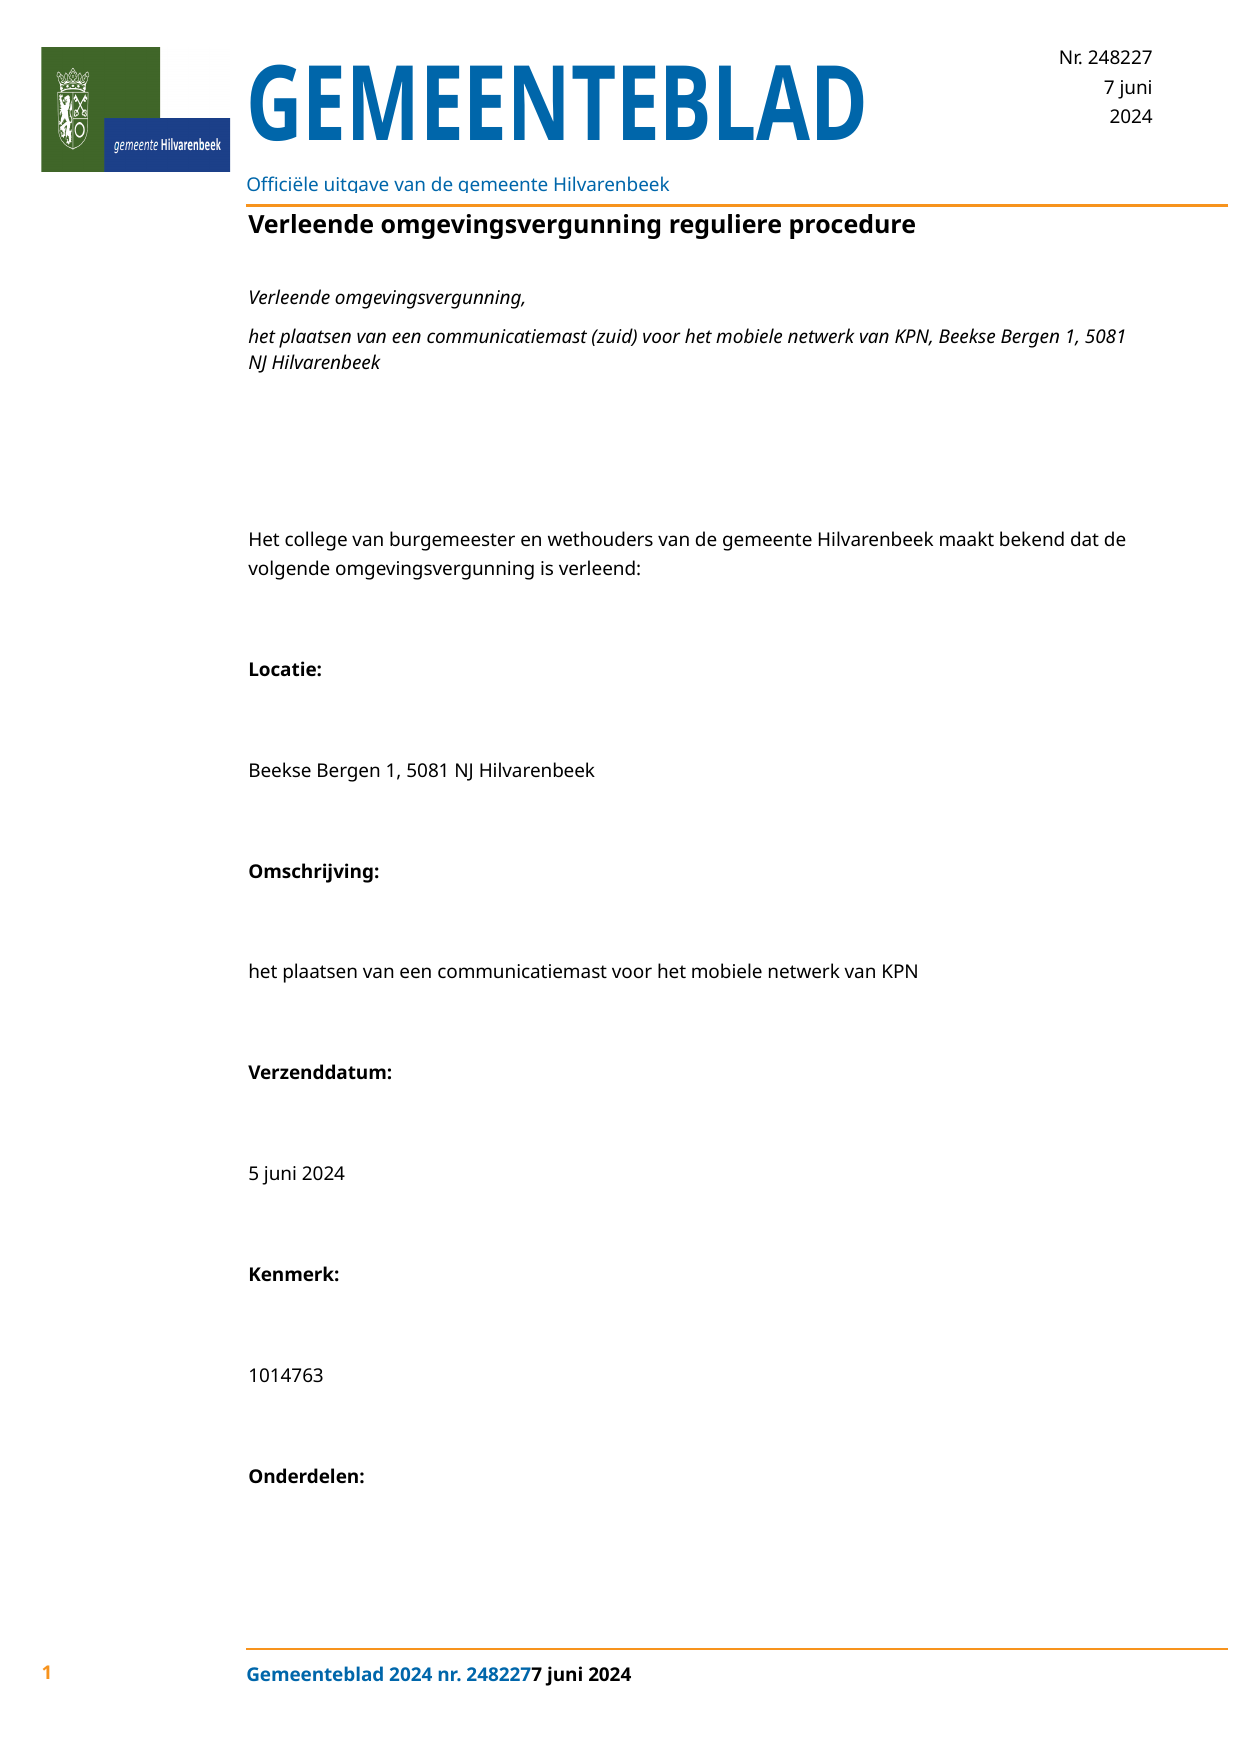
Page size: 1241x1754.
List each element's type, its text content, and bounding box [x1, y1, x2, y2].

text Kenmerk: [248, 1261, 1152, 1287]
text Onderdelen: [248, 1463, 1152, 1489]
text Beekse Bergen 1, 5081 NJ Hilvarenbeek [248, 757, 1152, 783]
text Verleende omgevingsvergunning, [248, 284, 1152, 309]
text het plaatsen van een communicatiemast voor het mobiele netwerk van KPN [248, 959, 1152, 984]
text Verleende omgevingsvergunning reguliere procedure [248, 207, 1152, 241]
text 1014763 [248, 1362, 1152, 1388]
text Omschrijving: [248, 858, 1152, 884]
text Locatie: [248, 656, 1152, 682]
text Verzenddatum: [248, 1059, 1152, 1085]
text 5 juni 2024 [248, 1160, 1152, 1186]
text Het college van burgemeester en wethouders van de gemeente Hilvarenbeek maakt bekend dat de volgende omgevingsvergunning is verleend: [248, 526, 1152, 581]
picture [41, 47, 231, 172]
text het plaatsen van een communicatiemast (zuid) voor het mobiele netwerk van KPN, Beekse Bergen 1, 5081 NJ Hilvarenbeek [248, 323, 1152, 374]
